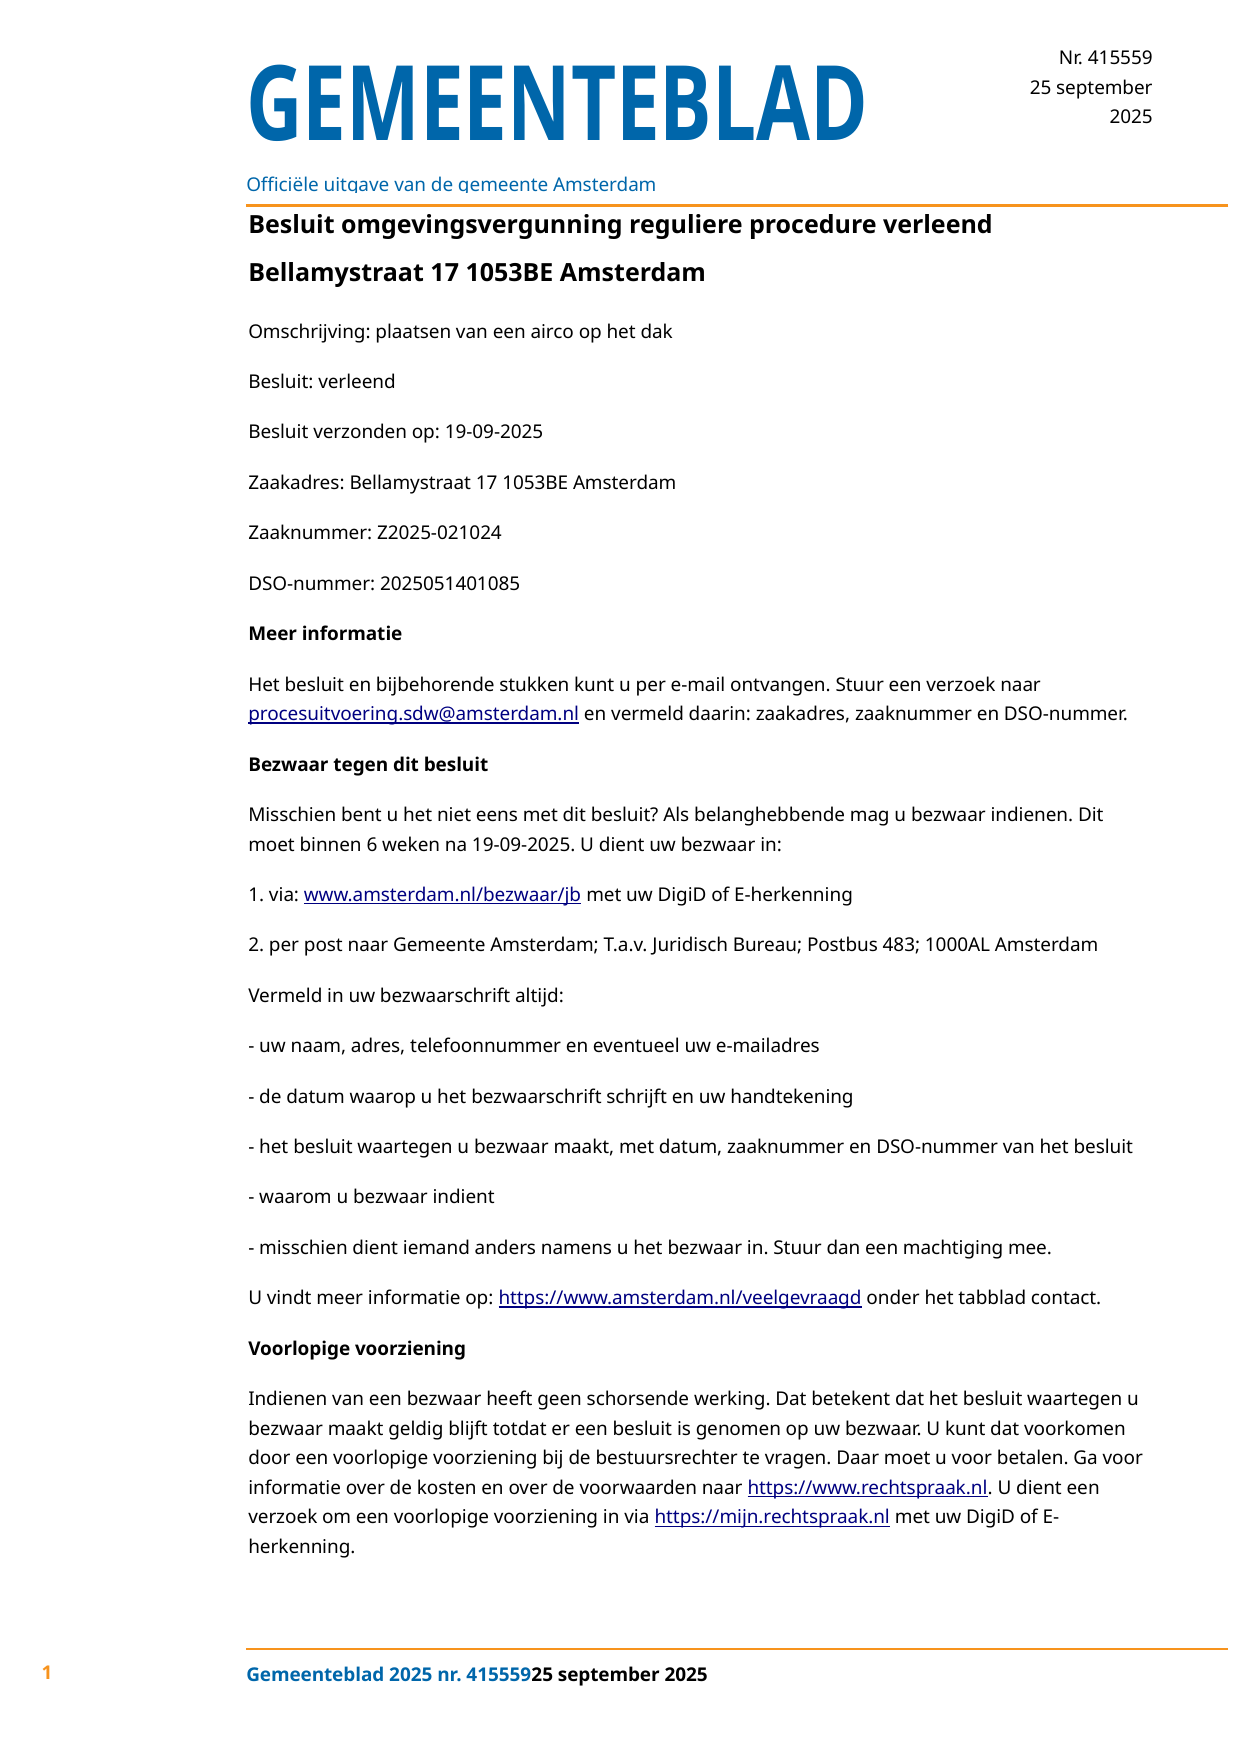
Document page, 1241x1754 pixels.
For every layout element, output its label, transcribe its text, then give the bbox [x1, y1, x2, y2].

text - de datum waarop u het bezwaarschrift schrijft en uw handtekening [248, 1083, 1152, 1109]
text Besluit verzonden op: 19-09-2025 [248, 419, 1152, 444]
text Voorlopige voorziening [248, 1335, 1152, 1361]
text Zaaknummer: Z2025-021024 [248, 519, 1152, 545]
text Vermeld in uw bezwaarschrift altijd: [248, 982, 1152, 1008]
text Besluit omgevingsvergunning reguliere procedure verleend Bellamystraat 17 1053BE Amsterdam [248, 207, 1152, 288]
text - het besluit waartegen u bezwaar maakt, met datum, zaaknummer en DSO-nummer van het besluit [248, 1133, 1152, 1159]
text Het besluit en bijbehorende stukken kunt u per e-mail ontvangen. Stuur een verzoek naar procesuitvoering.sdw@amsterdam.nl en vermeld daarin: zaakadres, zaaknummer en DSO-nummer. [248, 671, 1152, 726]
text Bezwaar tegen dit besluit [248, 751, 1152, 777]
text DSO-nummer: 2025051401085 [248, 570, 1152, 596]
text - misschien dient iemand anders namens u het bezwaar in. Stuur dan een machtiging mee. [248, 1234, 1152, 1260]
text 1. via: www.amsterdam.nl/bezwaar/jb met uw DigiD of E-herkenning [248, 881, 1152, 907]
text Misschien bent u het niet eens met dit besluit? Als belanghebbende mag u bezwaar indienen. Dit moet binnen 6 weken na 19-09-2025. U dient uw bezwaar in: [248, 801, 1152, 857]
text Zaakadres: Bellamystraat 17 1053BE Amsterdam [248, 469, 1152, 495]
text Indienen van een bezwaar heeft geen schorsende werking. Dat betekent dat het besluit waartegen u bezwaar maakt geldig blijft totdat er een besluit is genomen op uw bezwaar. U kunt dat voorkomen door een voorlopige voorziening bij de bestuursrechter te vragen. Daar moet u voor betalen. Ga voor informatie over de kosten en over de voorwaarden naar https://www.rechtspraak.nl. U dient een verzoek om een voorlopige voorziening in via https://mijn.rechtspraak.nl met uw DigiD of E-herkenning. [248, 1385, 1152, 1559]
text U vindt meer informatie op: https://www.amsterdam.nl/veelgevraagd onder het tabblad contact. [248, 1284, 1152, 1310]
text Besluit: verleend [248, 368, 1152, 394]
picture [41, 47, 231, 172]
text 2. per post naar Gemeente Amsterdam; T.a.v. Juridisch Bureau; Postbus 483; 1000AL Amsterdam [248, 932, 1152, 957]
text Omschrijving: plaatsen van een airco op het dak [248, 318, 1152, 344]
text Meer informatie [248, 620, 1152, 646]
text - waarom u bezwaar indient [248, 1184, 1152, 1209]
text - uw naam, adres, telefoonnummer en eventueel uw e-mailadres [248, 1032, 1152, 1058]
